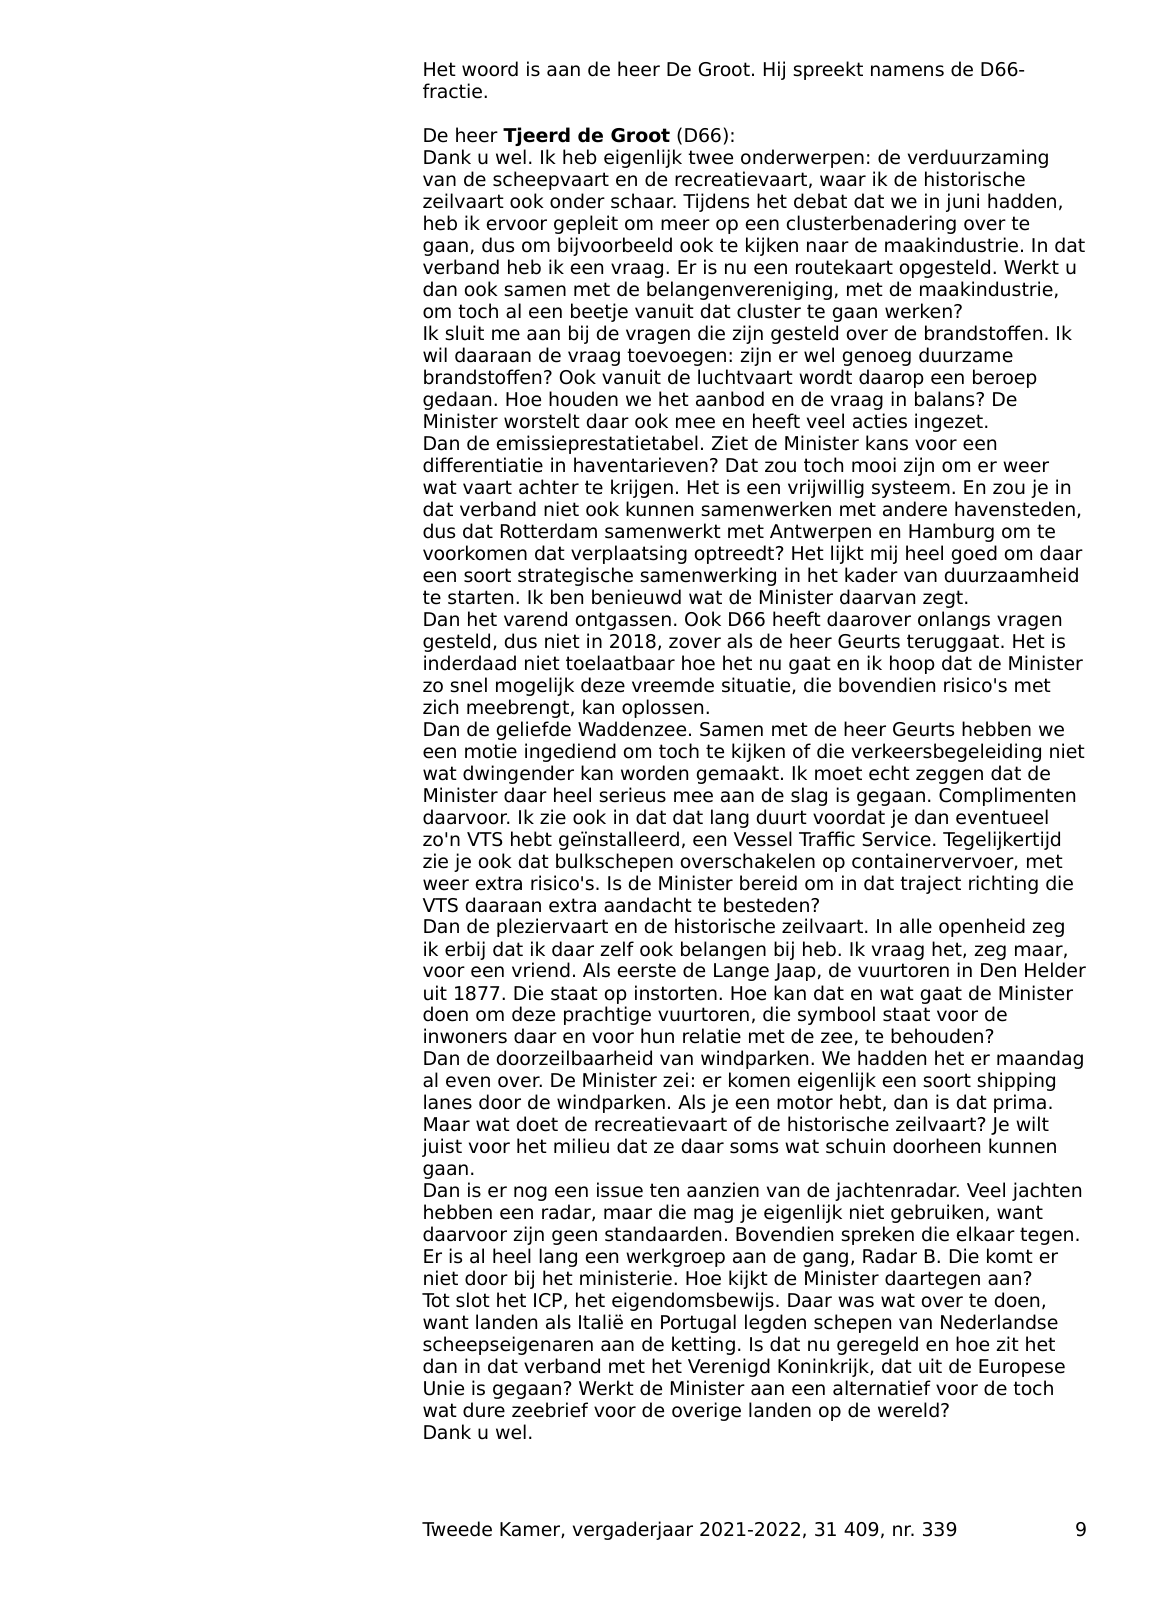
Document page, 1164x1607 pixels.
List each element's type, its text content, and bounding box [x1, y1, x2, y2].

text Dank u wel. Ik heb eigenlijk twee onderwerpen: de verduurzaming van de scheepvaart en de recreatievaart, waar ik de historische zeilvaart ook onder schaar. Tijdens het debat dat we in juni hadden, heb ik ervoor gepleit om meer op een clusterbenadering over te gaan, dus om bijvoorbeeld ook te kijken naar de maakindustrie. In dat verband heb ik een vraag. Er is nu een routekaart opgesteld. Werkt u dan ook samen met de belangenvereniging, met de maakindustrie, om toch al een beetje vanuit dat cluster te gaan werken? [422, 147, 1087, 323]
text Dan de emissieprestatietabel. Ziet de Minister kans voor een differentiatie in haventarieven? Dat zou toch mooi zijn om er weer wat vaart achter te krijgen. Het is een vrijwillig systeem. En zou je in dat verband niet ook kunnen samenwerken met andere havensteden, dus dat Rotterdam samenwerkt met Antwerpen en Hamburg om te voorkomen dat verplaatsing optreedt? Het lijkt mij heel goed om daar een soort strategische samenwerking in het kader van duurzaamheid te starten. Ik ben benieuwd wat de Minister daarvan zegt. [422, 433, 1087, 609]
text Ik sluit me aan bij de vragen die zijn gesteld over de brandstoffen. Ik wil daaraan de vraag toevoegen: zijn er wel genoeg duurzame brandstoffen? Ook vanuit de luchtvaart wordt daarop een beroep gedaan. Hoe houden we het aanbod en de vraag in balans? De Minister worstelt daar ook mee en heeft veel acties ingezet. [422, 323, 1087, 433]
text Dan de doorzeilbaarheid van windparken. We hadden het er maandag al even over. De Minister zei: er komen eigenlijk een soort shipping lanes door de windparken. Als je een motor hebt, dan is dat prima. Maar wat doet de recreatievaart of de historische zeilvaart? Je wilt juist voor het milieu dat ze daar soms wat schuin doorheen kunnen gaan. [422, 1048, 1087, 1180]
text Dan is er nog een issue ten aanzien van de jachtenradar. Veel jachten hebben een radar, maar die mag je eigenlijk niet gebruiken, want daarvoor zijn geen standaarden. Bovendien spreken die elkaar tegen. Er is al heel lang een werkgroep aan de gang, Radar B. Die komt er niet door bij het ministerie. Hoe kijkt de Minister daartegen aan? [422, 1180, 1087, 1290]
text Het woord is aan de heer De Groot. Hij spreekt namens de D66-fractie. [422, 59, 1087, 103]
text Dan het varend ontgassen. Ook D66 heeft daarover onlangs vragen gesteld, dus niet in 2018, zover als de heer Geurts teruggaat. Het is inderdaad niet toelaatbaar hoe het nu gaat en ik hoop dat de Minister zo snel mogelijk deze vreemde situatie, die bovendien risico's met zich meebrengt, kan oplossen. [422, 609, 1087, 719]
text De heer Tjeerd de Groot (D66): [422, 125, 1087, 147]
text Dan de geliefde Waddenzee. Samen met de heer Geurts hebben we een motie ingediend om toch te kijken of die verkeersbegeleiding niet wat dwingender kan worden gemaakt. Ik moet echt zeggen dat de Minister daar heel serieus mee aan de slag is gegaan. Complimenten daarvoor. Ik zie ook in dat dat lang duurt voordat je dan eventueel zo'n VTS hebt geïnstalleerd, een Vessel Traffic Service. Tegelijkertijd zie je ook dat bulkschepen overschakelen op containervervoer, met weer extra risico's. Is de Minister bereid om in dat traject richting die VTS daaraan extra aandacht te besteden? [422, 719, 1087, 916]
text Dank u wel. [422, 1422, 1087, 1444]
text Tot slot het ICP, het eigendomsbewijs. Daar was wat over te doen, want landen als Italië en Portugal legden schepen van Nederlandse scheepseigenaren aan de ketting. Is dat nu geregeld en hoe zit het dan in dat verband met het Verenigd Koninkrijk, dat uit de Europese Unie is gegaan? Werkt de Minister aan een alternatief voor de toch wat dure zeebrief voor de overige landen op de wereld? [422, 1290, 1087, 1422]
text Dan de pleziervaart en de historische zeilvaart. In alle openheid zeg ik erbij dat ik daar zelf ook belangen bij heb. Ik vraag het, zeg maar, voor een vriend. Als eerste de Lange Jaap, de vuurtoren in Den Helder uit 1877. Die staat op instorten. Hoe kan dat en wat gaat de Minister doen om deze prachtige vuurtoren, die symbool staat voor de inwoners daar en voor hun relatie met de zee, te behouden? [422, 916, 1087, 1048]
